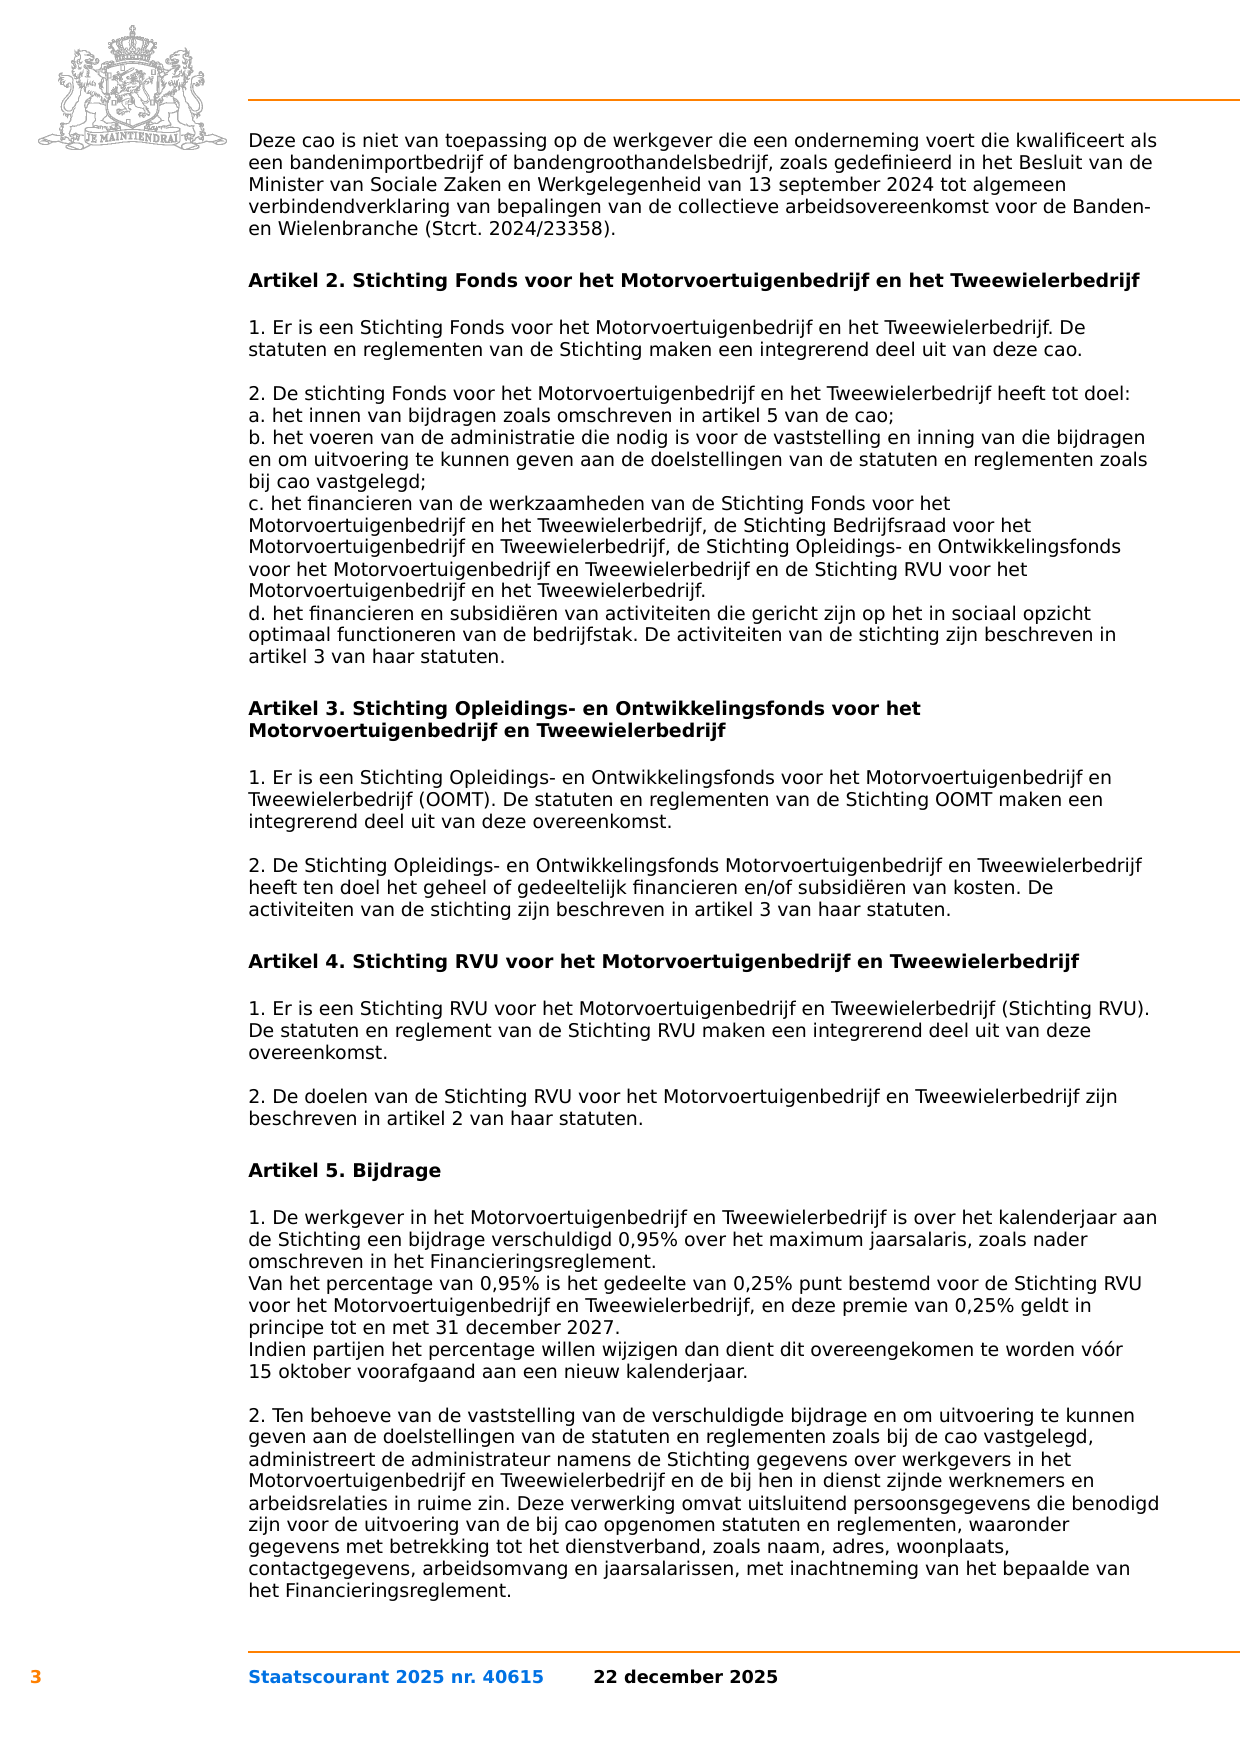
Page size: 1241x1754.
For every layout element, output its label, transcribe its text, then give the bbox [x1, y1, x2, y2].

text d. het financieren en subsidiëren van activiteiten die gericht zijn op het in sociaal opzicht optimaal functioneren van de bedrijfstak. De activiteiten van de stichting zijn beschreven in artikel 3 van haar statuten. [248, 602, 1163, 668]
subtitle Artikel 4. Stichting RVU voor het Motorvoertuigenbedrijf en Tweewielerbedrijf [248, 951, 1163, 973]
text b. het voeren van de administratie die nodig is voor de vaststelling en inning van die bijdragen en om uitvoering te kunnen geven aan de doelstellingen van de statuten en reglementen zoals bij cao vastgelegd; [248, 427, 1163, 492]
text Van het percentage van 0,95% is het gedeelte van 0,25% punt bestemd voor de Stichting RVU voor het Motorvoertuigenbedrijf en Tweewielerbedrijf, en deze premie van 0,25% geldt in principe tot en met 31 december 2027. [248, 1273, 1163, 1339]
text 1. Er is een Stichting RVU voor het Motorvoertuigenbedrijf en Tweewielerbedrijf (Stichting RVU). De statuten en reglement van de Stichting RVU maken een integrerend deel uit van deze overeenkomst. [248, 998, 1163, 1064]
subtitle Artikel 2. Stichting Fonds voor het Motorvoertuigenbedrijf en het Tweewielerbedrijf [248, 270, 1163, 292]
text 1. Er is een Stichting Fonds voor het Motorvoertuigenbedrijf en het Tweewielerbedrijf. De statuten en reglementen van de Stichting maken een integrerend deel uit van deze cao. [248, 317, 1163, 361]
text 2. De stichting Fonds voor het Motorvoertuigenbedrijf en het Tweewielerbedrijf heeft tot doel: [248, 383, 1163, 404]
text Indien partijen het percentage willen wijzigen dan dient dit overeengekomen te worden vóór 15 oktober voorafgaand aan een nieuw kalenderjaar. [248, 1339, 1163, 1383]
text Deze cao is niet van toepassing op de werkgever die een onderneming voert die kwalificeert als een bandenimportbedrijf of bandengroothandelsbedrijf, zoals gedefinieerd in het Besluit van de Minister van Sociale Zaken en Werkgelegenheid van 13 september 2024 tot algemeen verbindendverklaring van bepalingen van de collectieve arbeidsovereenkomst voor de Banden- en Wielenbranche (Stcrt. 2024/23358). [248, 130, 1163, 240]
text a. het innen van bijdragen zoals omschreven in artikel 5 van de cao; [248, 404, 1163, 427]
text 2. Ten behoeve van de vaststelling van de verschuldigde bijdrage en om uitvoering te kunnen geven aan de doelstellingen van de statuten en reglementen zoals bij de cao vastgelegd, administreert de administrateur namens de Stichting gegevens over werkgevers in het Motorvoertuigenbedrijf en Tweewielerbedrijf en de bij hen in dienst zijnde werknemers en arbeidsrelaties in ruime zin. Deze verwerking omvat uitsluitend persoonsgegevens die benodigd zijn voor de uitvoering van de bij cao opgenomen statuten en reglementen, waaronder gegevens met betrekking tot het dienstverband, zoals naam, adres, woonplaats, contactgegevens, arbeidsomvang en jaarsalarissen, met inachtneming van het bepaalde van het Financieringsreglement. [248, 1404, 1163, 1602]
text 1. De werkgever in het Motorvoertuigenbedrijf en Tweewielerbedrijf is over het kalenderjaar aan de Stichting een bijdrage verschuldigd 0,95% over het maximum jaarsalaris, zoals nader omschreven in het Financieringsreglement. [248, 1207, 1163, 1273]
text 1. Er is een Stichting Opleidings- en Ontwikkelingsfonds voor het Motorvoertuigenbedrijf en Tweewielerbedrijf (OOMT). De statuten en reglementen van de Stichting OOMT maken een integrerend deel uit van deze overeenkomst. [248, 767, 1163, 833]
subtitle Artikel 3. Stichting Opleidings- en Ontwikkelingsfonds voor het Motorvoertuigenbedrijf en Tweewielerbedrijf [248, 698, 1163, 742]
picture [38, 25, 227, 150]
text c. het financieren van de werkzaamheden van de Stichting Fonds voor het Motorvoertuigenbedrijf en het Tweewielerbedrijf, de Stichting Bedrijfsraad voor het Motorvoertuigenbedrijf en Tweewielerbedrijf, de Stichting Opleidings- en Ontwikkelingsfonds voor het Motorvoertuigenbedrijf en Tweewielerbedrijf en de Stichting RVU voor het Motorvoertuigenbedrijf en het Tweewielerbedrijf. [248, 492, 1163, 602]
text 2. De doelen van de Stichting RVU voor het Motorvoertuigenbedrijf en Tweewielerbedrijf zijn beschreven in artikel 2 van haar statuten. [248, 1086, 1163, 1130]
subtitle Artikel 5. Bijdrage [248, 1160, 1163, 1182]
text 2. De Stichting Opleidings- en Ontwikkelingsfonds Motorvoertuigenbedrijf en Tweewielerbedrijf heeft ten doel het geheel of gedeeltelijk financieren en/of subsidiëren van kosten. De activiteiten van de stichting zijn beschreven in artikel 3 van haar statuten. [248, 855, 1163, 921]
